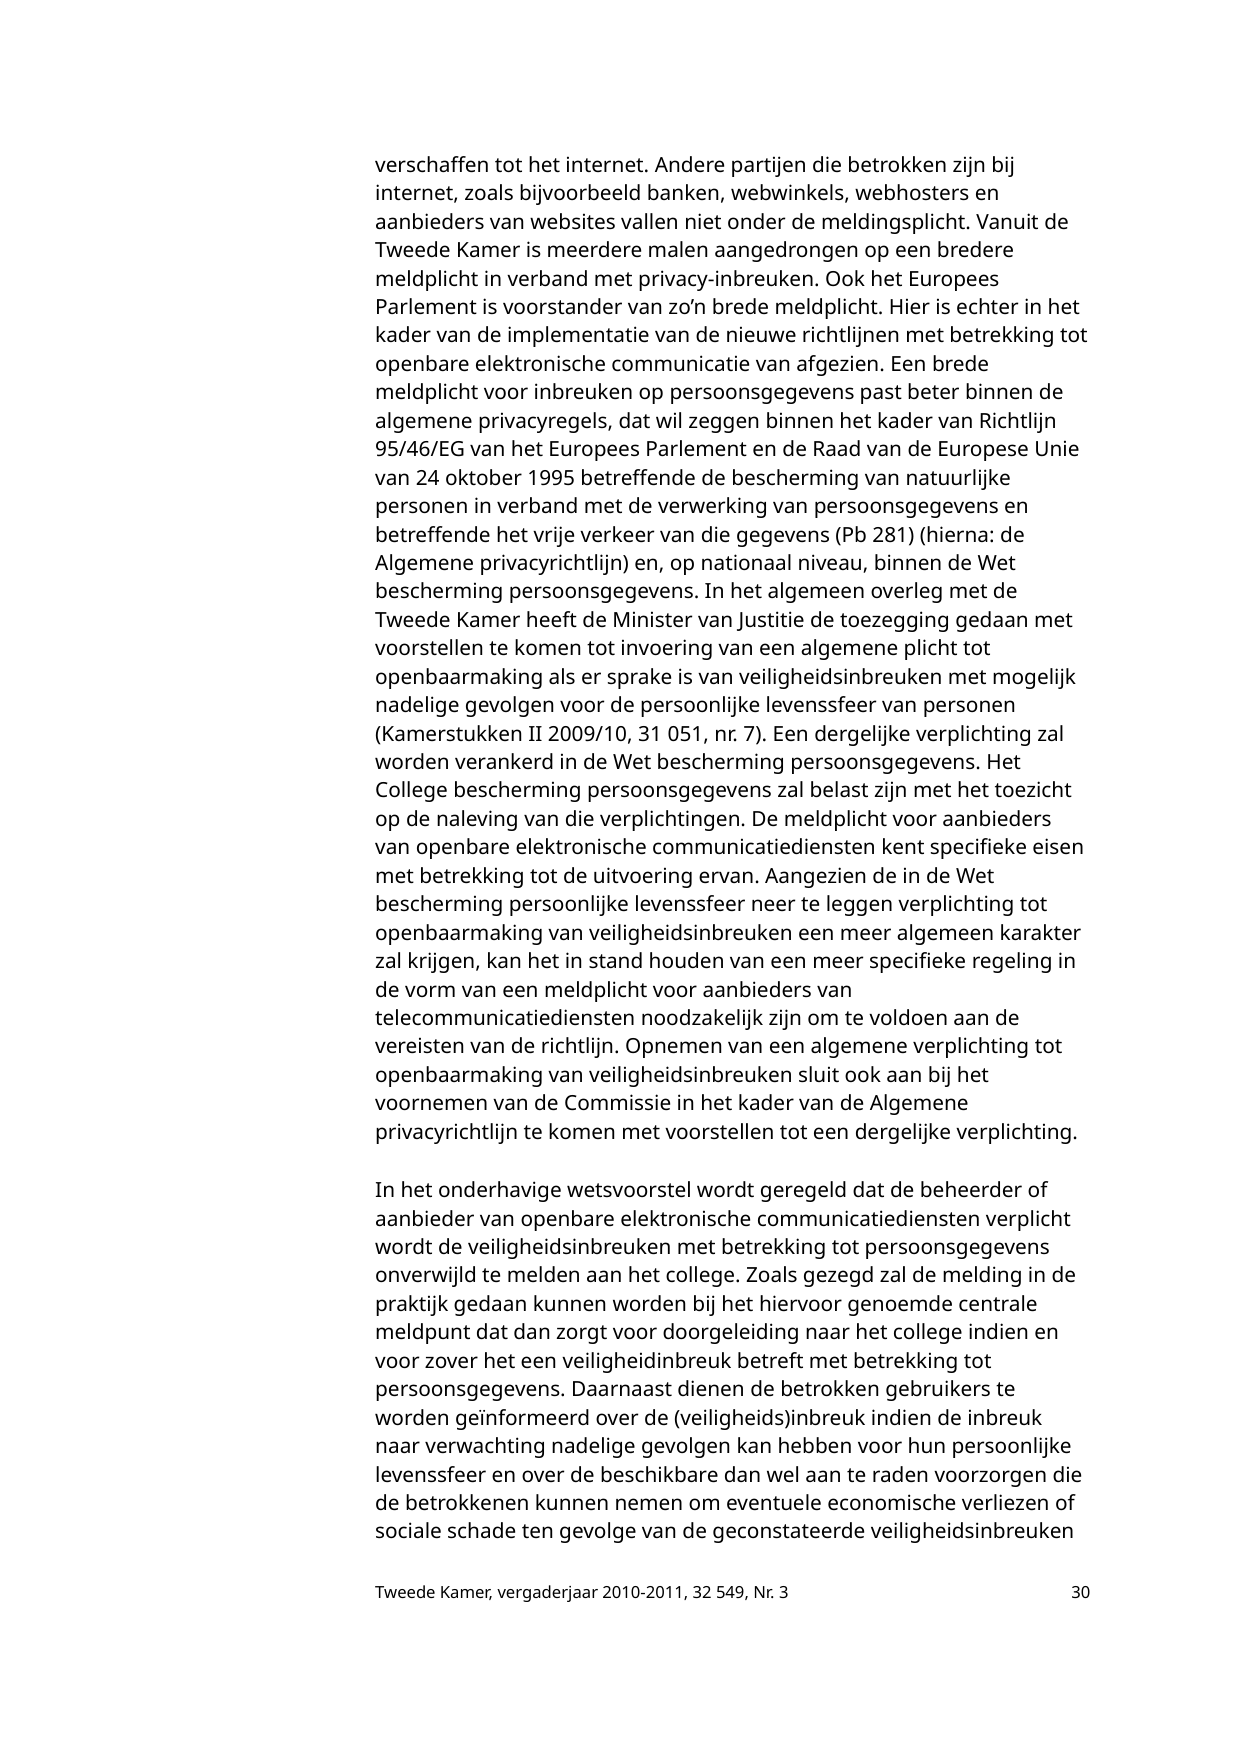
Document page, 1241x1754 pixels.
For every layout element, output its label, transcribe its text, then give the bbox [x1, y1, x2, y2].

text In het onderhavige wetsvoorstel wordt geregeld dat de beheerder of aanbieder van openbare elektronische communicatiediensten verplicht wordt de veiligheidsinbreuken met betrekking tot persoonsgegevens onverwijld te melden aan het college. Zoals gezegd zal de melding in de praktijk gedaan kunnen worden bij het hiervoor genoemde centrale meldpunt dat dan zorgt voor doorgeleiding naar het college indien en voor zover het een veiligheidinbreuk betreft met betrekking tot persoonsgegevens. Daarnaast dienen de betrokken gebruikers te worden geïnformeerd over de (veiligheids)inbreuk indien de inbreuk naar verwachting nadelige gevolgen kan hebben voor hun persoonlijke levenssfeer en over de beschikbare dan wel aan te raden voorzorgen die de betrokkenen kunnen nemen om eventuele economische verliezen of sociale schade ten gevolge van de geconstateerde veiligheidsinbreuken [375, 1175, 1090, 1545]
text verschaffen tot het internet. Andere partijen die betrokken zijn bij internet, zoals bijvoorbeeld banken, webwinkels, webhosters en aanbieders van websites vallen niet onder de meldingsplicht. Vanuit de Tweede Kamer is meerdere malen aangedrongen op een bredere meldplicht in verband met privacy-inbreuken. Ook het Europees Parlement is voorstander van zo’n brede meldplicht. Hier is echter in het kader van de implementatie van de nieuwe richtlijnen met betrekking tot openbare elektronische communicatie van afgezien. Een brede meldplicht voor inbreuken op persoonsgegevens past beter binnen de algemene privacyregels, dat wil zeggen binnen het kader van Richtlijn 95/46/EG van het Europees Parlement en de Raad van de Europese Unie van 24 oktober 1995 betreffende de bescherming van natuurlijke personen in verband met de verwerking van persoonsgegevens en betreffende het vrije verkeer van die gegevens (Pb 281) (hierna: de Algemene privacyrichtlijn) en, op nationaal niveau, binnen de Wet bescherming persoonsgegevens. In het algemeen overleg met de Tweede Kamer heeft de Minister van Justitie de toezegging gedaan met voorstellen te komen tot invoering van een algemene plicht tot openbaarmaking als er sprake is van veiligheidsinbreuken met mogelijk nadelige gevolgen voor de persoonlijke levenssfeer van personen (Kamerstukken II 2009/10, 31 051, nr. 7). Een dergelijke verplichting zal worden verankerd in de Wet bescherming persoonsgegevens. Het College bescherming persoonsgegevens zal belast zijn met het toezicht op de naleving van die verplichtingen. De meldplicht voor aanbieders van openbare elektronische communicatiediensten kent specifieke eisen met betrekking tot de uitvoering ervan. Aangezien de in de Wet bescherming persoonlijke levenssfeer neer te leggen verplichting tot openbaarmaking van veiligheidsinbreuken een meer algemeen karakter zal krijgen, kan het in stand houden van een meer specifieke regeling in de vorm van een meldplicht voor aanbieders van telecommunicatiediensten noodzakelijk zijn om te voldoen aan de vereisten van de richtlijn. Opnemen van een algemene verplichting tot openbaarmaking van veiligheidsinbreuken sluit ook aan bij het voornemen van de Commissie in het kader van de Algemene privacyrichtlijn te komen met voorstellen tot een dergelijke verplichting. [375, 150, 1090, 1145]
